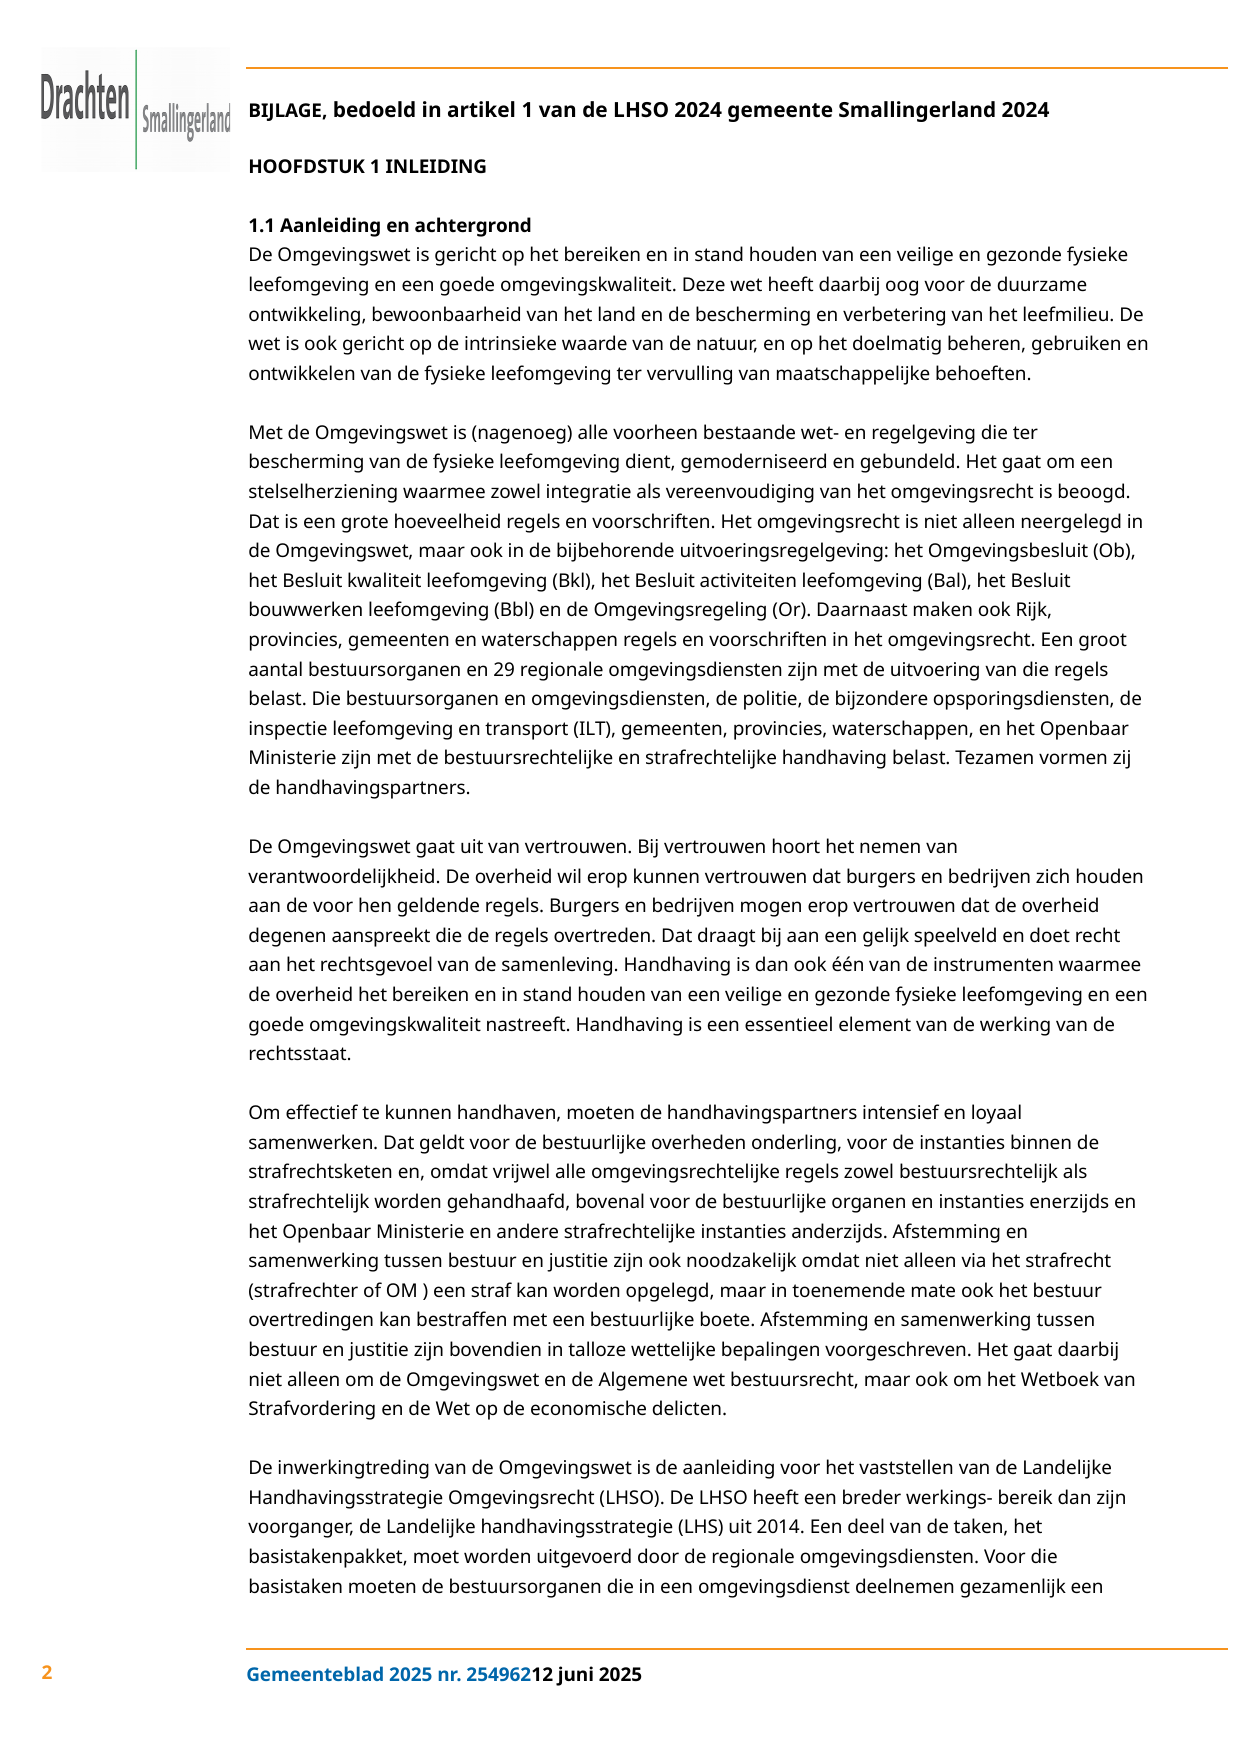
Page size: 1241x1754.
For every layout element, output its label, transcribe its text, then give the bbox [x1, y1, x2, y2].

text HOOFDSTUK 1 INLEIDING [248, 153, 1152, 179]
text De Omgevingswet gaat uit van vertrouwen. Bij vertrouwen hoort het nemen van verantwoordelijkheid. De overheid wil erop kunnen vertrouwen dat burgers en bedrijven zich houden aan de voor hen geldende regels. Burgers en bedrijven mogen erop vertrouwen dat de overheid degenen aanspreekt die de regels overtreden. Dat draagt bij aan een gelijk speelveld en doet recht aan het rechtsgevoel van de samenleving. Handhaving is dan ook één van de instrumenten waarmee de overheid het bereiken en in stand houden van een veilige en gezonde fysieke leefomgeving en een goede omgevingskwaliteit nastreeft. Handhaving is een essentieel element van de werking van de rechtsstaat. [248, 833, 1152, 1066]
text BIJLAGE, bedoeld in artikel 1 van de LHSO 2024 gemeente Smallingerland 2024 [248, 95, 1152, 123]
text Met de Omgevingswet is (nagenoeg) alle voorheen bestaande wet- en regelgeving die ter bescherming van de fysieke leefomgeving dient, gemoderniseerd en gebundeld. Het gaat om een stelselherziening waarmee zowel integratie als vereenvoudiging van het omgevingsrecht is beoogd. Dat is een grote hoeveelheid regels en voorschriften. Het omgevingsrecht is niet alleen neergelegd in de Omgevingswet, maar ook in de bijbehorende uitvoeringsregelgeving: het Omgevingsbesluit (Ob), het Besluit kwaliteit leefomgeving (Bkl), het Besluit activiteiten leefomgeving (Bal), het Besluit bouwwerken leefomgeving (Bbl) en de Omgevingsregeling (Or). Daarnaast maken ook Rijk, provincies, gemeenten en waterschappen regels en voorschriften in het omgevingsrecht. Een groot aantal bestuursorganen en 29 regionale omgevingsdiensten zijn met de uitvoering van die regels belast. Die bestuursorganen en omgevingsdiensten, de politie, de bijzondere opsporingsdiensten, de inspectie leefomgeving en transport (ILT), gemeenten, provincies, waterschappen, en het Openbaar Ministerie zijn met de bestuursrechtelijke en strafrechtelijke handhaving belast. Tezamen vormen zij de handhavingspartners. [248, 419, 1152, 800]
picture [41, 47, 231, 172]
text 1.1 Aanleiding en achtergrond [248, 212, 1152, 238]
text De inwerkingtreding van de Omgevingswet is de aanleiding voor het vaststellen van de Landelijke Handhavingsstrategie Omgevingsrecht (LHSO). De LHSO heeft een breder werkings- bereik dan zijn voorganger, de Landelijke handhavingsstrategie (LHS) uit 2014. Een deel van de taken, het basistakenpakket, moet worden uitgevoerd door de regionale omgevingsdiensten. Voor die basistaken moeten de bestuursorganen die in een omgevingsdienst deelnemen gezamenlijk een [248, 1454, 1152, 1599]
text Om effectief te kunnen handhaven, moeten de handhavingspartners intensief en loyaal samenwerken. Dat geldt voor de bestuurlijke overheden onderling, voor de instanties binnen de strafrechtsketen en, omdat vrijwel alle omgevingsrechtelijke regels zowel bestuursrechtelijk als strafrechtelijk worden gehandhaafd, bovenal voor de bestuurlijke organen en instanties enerzijds en het Openbaar Ministerie en andere strafrechtelijke instanties anderzijds. Afstemming en samenwerking tussen bestuur en justitie zijn ook noodzakelijk omdat niet alleen via het strafrecht (strafrechter of OM ) een straf kan worden opgelegd, maar in toenemende mate ook het bestuur overtredingen kan bestraffen met een bestuurlijke boete. Afstemming en samenwerking tussen bestuur en justitie zijn bovendien in talloze wettelijke bepalingen voorgeschreven. Het gaat daarbij niet alleen om de Omgevingswet en de Algemene wet bestuursrecht, maar ook om het Wetboek van Strafvordering en de Wet op de economische delicten. [248, 1099, 1152, 1421]
text De Omgevingswet is gericht op het bereiken en in stand houden van een veilige en gezonde fysieke leefomgeving en een goede omgevingskwaliteit. Deze wet heeft daarbij oog voor de duurzame ontwikkeling, bewoonbaarheid van het land en de bescherming en verbetering van het leefmilieu. De wet is ook gericht op de intrinsieke waarde van de natuur, en op het doelmatig beheren, gebruiken en ontwikkelen van de fysieke leefomgeving ter vervulling van maatschappelijke behoeften. [248, 242, 1152, 386]
